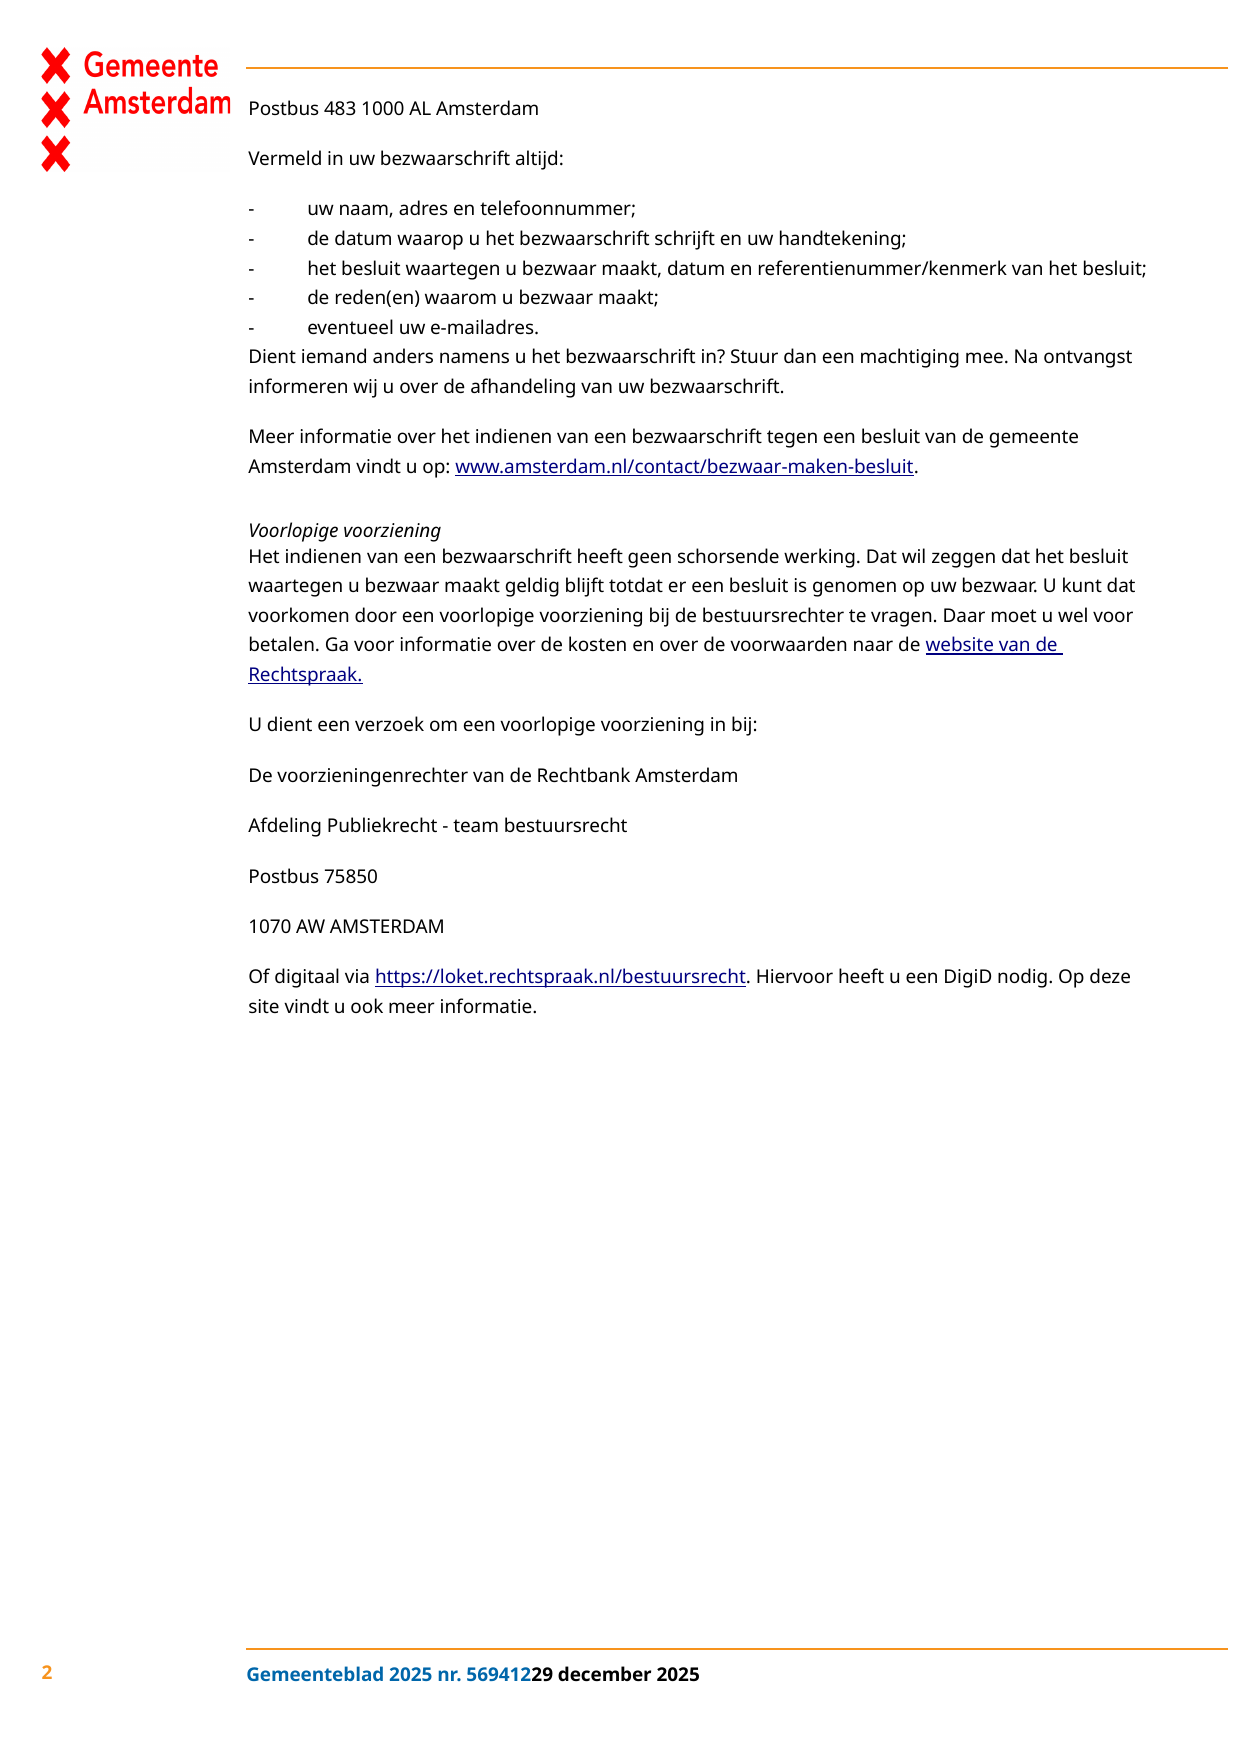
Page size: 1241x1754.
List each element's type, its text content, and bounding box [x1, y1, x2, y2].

text Of digitaal via https://loket.rechtspraak.nl/bestuursrecht. Hiervoor heeft u een DigiD nodig. Op deze site vindt u ook meer informatie. [248, 964, 1152, 1019]
picture [41, 47, 231, 172]
text De voorzieningenrechter van de Rechtbank Amsterdam [248, 762, 1152, 788]
list de reden(en) waarom u bezwaar maakt; [248, 284, 1152, 310]
list de datum waarop u het bezwaarschrift schrijft en uw handtekening; [248, 225, 1152, 251]
text Het indienen van een bezwaarschrift heeft geen schorsende werking. Dat wil zeggen dat het besluit waartegen u bezwaar maakt geldig blijft totdat er een besluit is genomen op uw bezwaar. U kunt dat voorkomen door een voorlopige voorziening bij de bestuursrechter te vragen. Daar moet u wel voor betalen. Ga voor informatie over de kosten en over de voorwaarden naar de website van de Rechtspraak. [248, 543, 1152, 687]
text U dient een verzoek om een voorlopige voorziening in bij: [248, 712, 1152, 737]
text Afdeling Publiekrecht - team bestuursrecht [248, 812, 1152, 838]
text Postbus 75850 [248, 863, 1152, 888]
text Meer informatie over het indienen van een bezwaarschrift tegen een besluit van de gemeente Amsterdam vindt u op: www.amsterdam.nl/contact/bezwaar-maken-besluit. [248, 423, 1152, 479]
text 1070 AW AMSTERDAM [248, 913, 1152, 939]
text Postbus 483 1000 AL Amsterdam [248, 95, 1152, 121]
text Dient iemand anders namens u het bezwaarschrift in? Stuur dan een machtiging mee. Na ontvangst informeren wij u over de afhandeling van uw bezwaarschrift. [248, 343, 1152, 399]
list uw naam, adres en telefoonnummer; [248, 196, 1152, 221]
text Vermeld in uw bezwaarschrift altijd: [248, 145, 1152, 171]
list het besluit waartegen u bezwaar maakt, datum en referentienummer/kenmerk van het besluit; [248, 255, 1152, 281]
text Voorlopige voorziening [248, 517, 1152, 543]
list eventueel uw e-mailadres. [248, 314, 1152, 340]
